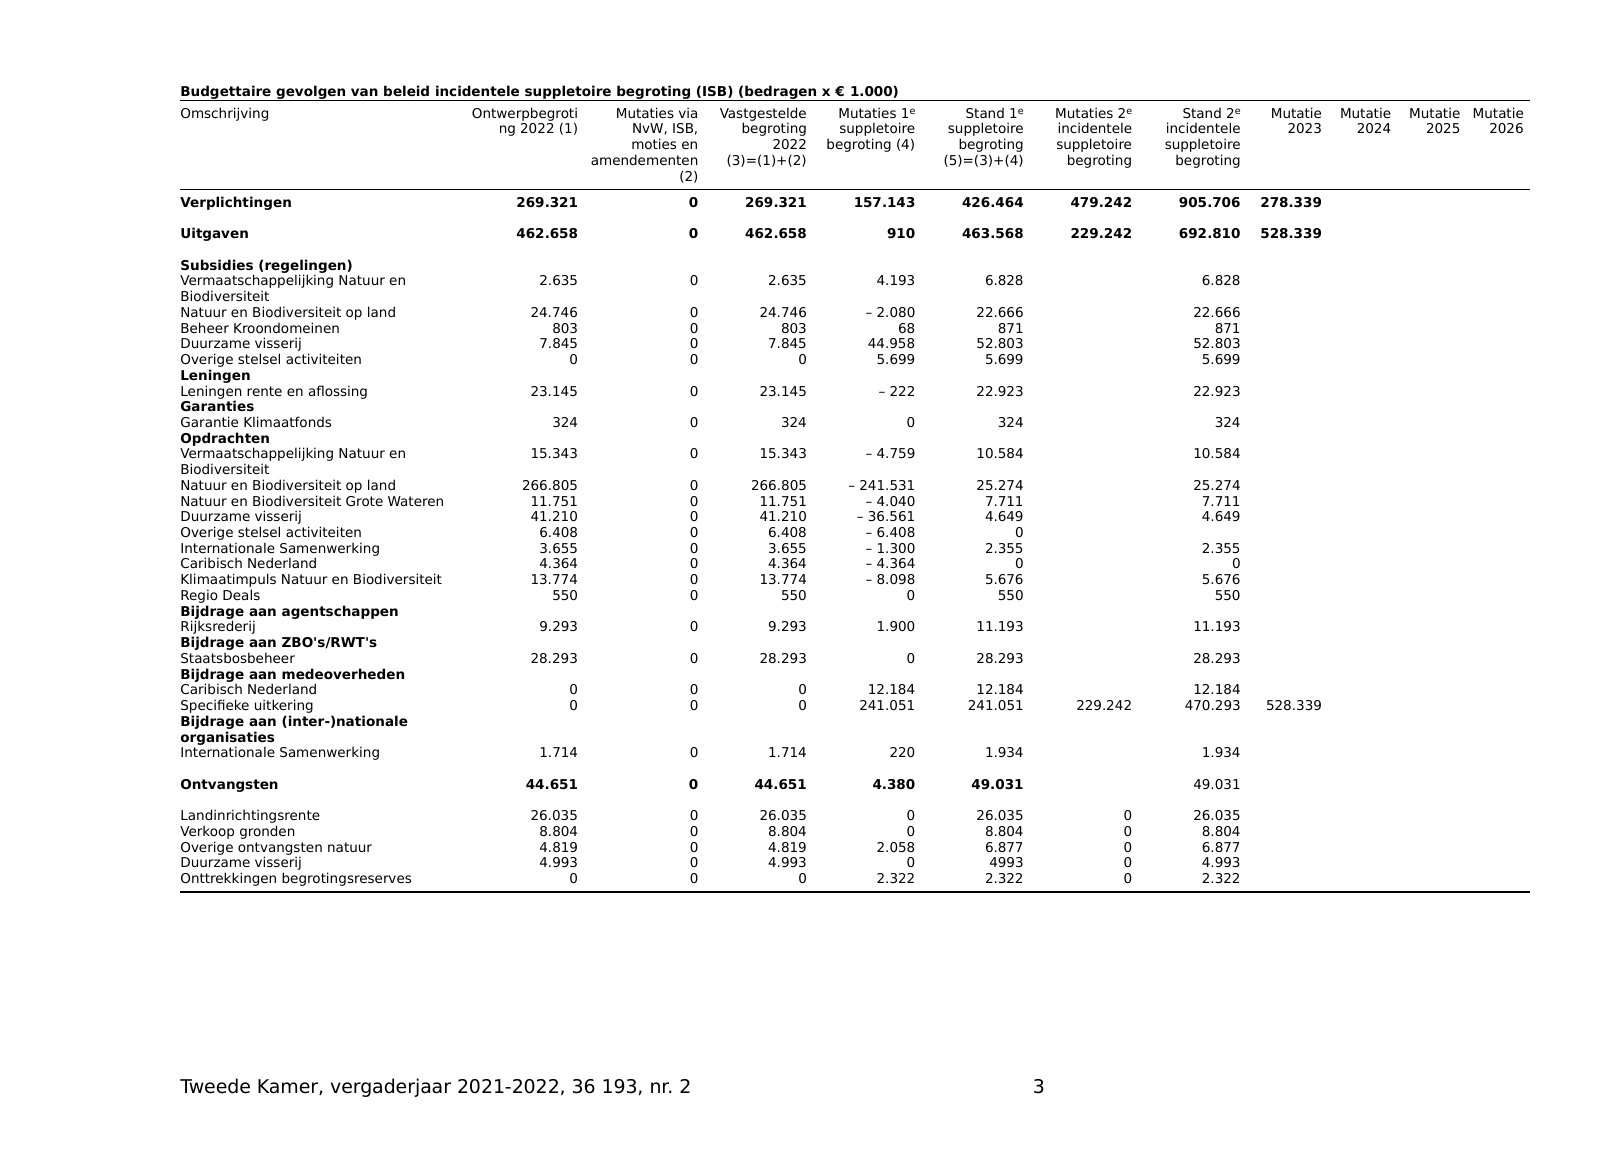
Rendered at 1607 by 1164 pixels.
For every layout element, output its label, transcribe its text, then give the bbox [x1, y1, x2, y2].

table_cell [921, 399, 1029, 415]
table_cell [1246, 478, 1328, 493]
table_cell Mutaties 2e incidentele suppletoire begroting [1029, 101, 1138, 189]
table_cell [463, 431, 584, 446]
table_cell [1466, 415, 1529, 431]
table_cell [1029, 588, 1138, 603]
table_cell Bijdrage aan ZBO's/RWT's [180, 635, 463, 651]
table_cell [921, 635, 1029, 651]
table_cell 26.035 [1138, 808, 1246, 824]
table_cell [1246, 273, 1328, 305]
table_cell [1328, 210, 1397, 226]
table_cell Opdrachten [180, 431, 463, 446]
table_cell 6.828 [1138, 273, 1246, 305]
table_cell [921, 666, 1029, 682]
table_cell 0 [584, 415, 704, 431]
table_cell [813, 635, 921, 651]
table_cell 2.322 [813, 871, 921, 891]
table_cell 7.845 [463, 336, 584, 352]
table_cell 5.676 [1138, 572, 1246, 588]
table_cell [1397, 792, 1466, 808]
table_cell 3.655 [704, 541, 812, 556]
table_cell [584, 431, 704, 446]
table_cell [1328, 446, 1397, 478]
table_cell 23.145 [463, 383, 584, 399]
table_cell 6.408 [704, 525, 812, 541]
table_cell [1138, 714, 1246, 745]
table_cell [704, 399, 812, 415]
table_cell [1328, 226, 1397, 242]
table_cell [1029, 320, 1138, 336]
table_cell Mutatie 2023 [1246, 101, 1328, 189]
table_cell 0 [813, 808, 921, 824]
table_cell 550 [1138, 588, 1246, 603]
table_cell Vermaatschappelijking Natuur en Biodiversiteit [180, 273, 463, 305]
table_cell [1029, 383, 1138, 399]
table_cell Omschrijving [180, 101, 463, 189]
table_cell [1328, 320, 1397, 336]
table_cell [1397, 242, 1466, 257]
table_cell 462.658 [704, 226, 812, 242]
table_cell 11.751 [704, 494, 812, 509]
table_cell [1029, 761, 1138, 777]
table_cell [1029, 604, 1138, 619]
table_cell [1328, 190, 1397, 210]
table_cell 4.649 [921, 509, 1029, 525]
table_cell 0 [584, 871, 704, 891]
table_cell [1029, 619, 1138, 635]
table_cell 8.804 [921, 824, 1029, 839]
table_cell [1397, 761, 1466, 777]
table_cell [1029, 494, 1138, 509]
table_cell [1397, 651, 1466, 666]
table_cell [463, 761, 584, 777]
table_cell [921, 604, 1029, 619]
table_cell Stand 1e suppletoire begroting (5)=(3)+(4) [921, 101, 1029, 189]
table_cell [463, 210, 584, 226]
table_cell Mutatie 2025 [1397, 101, 1466, 189]
table_cell 28.293 [463, 651, 584, 666]
table_cell [1029, 446, 1138, 478]
table_cell [1397, 714, 1466, 745]
table_cell [813, 399, 921, 415]
table_cell [1397, 305, 1466, 320]
table_cell [1328, 572, 1397, 588]
table_cell [1328, 651, 1397, 666]
table_cell [704, 258, 812, 273]
table_cell [1466, 509, 1529, 525]
table_cell [1246, 336, 1328, 352]
table_cell Verkoop gronden [180, 824, 463, 839]
table_cell [1029, 572, 1138, 588]
table_cell [1328, 666, 1397, 682]
table_cell [1246, 666, 1328, 682]
table_cell [1466, 446, 1529, 478]
table_cell 4.819 [704, 840, 812, 855]
table_cell [1397, 478, 1466, 493]
table_cell 5.676 [921, 572, 1029, 588]
table_cell [180, 210, 463, 226]
table_cell [1397, 190, 1466, 210]
table_cell [1246, 572, 1328, 588]
table_cell Leningen [180, 368, 463, 383]
table_cell [1397, 210, 1466, 226]
table_cell 44.651 [704, 777, 812, 792]
table_cell [463, 258, 584, 273]
table_cell [1246, 210, 1328, 226]
table_cell [1029, 368, 1138, 383]
table_cell 528.339 [1246, 226, 1328, 242]
table_cell – 241.531 [813, 478, 921, 493]
table_cell [1466, 666, 1529, 682]
table_cell 12.184 [813, 682, 921, 698]
table_cell [1246, 745, 1328, 761]
table_cell 0 [584, 556, 704, 572]
table_cell 324 [463, 415, 584, 431]
table_cell [704, 242, 812, 257]
table_cell Garantie Klimaatfonds [180, 415, 463, 431]
table_cell 0 [584, 446, 704, 478]
table_cell Staatsbosbeheer [180, 651, 463, 666]
table_cell 44.958 [813, 336, 921, 352]
table_cell [1466, 320, 1529, 336]
table_cell [1397, 509, 1466, 525]
table_cell [463, 635, 584, 651]
table_cell [813, 258, 921, 273]
table_cell [1466, 824, 1529, 839]
table_cell 470.293 [1138, 698, 1246, 714]
table_cell [584, 792, 704, 808]
table_cell Bijdrage aan medeoverheden [180, 666, 463, 682]
table_cell 26.035 [463, 808, 584, 824]
table_cell [1466, 210, 1529, 226]
table_cell 4.649 [1138, 509, 1246, 525]
table_cell 0 [584, 383, 704, 399]
table_cell 0 [1029, 840, 1138, 855]
table_cell [1328, 698, 1397, 714]
table_cell [1397, 572, 1466, 588]
table_cell 0 [704, 698, 812, 714]
table_cell [921, 368, 1029, 383]
table_cell 0 [584, 226, 704, 242]
table_cell 3.655 [463, 541, 584, 556]
table_cell 10.584 [1138, 446, 1246, 478]
table_cell 28.293 [921, 651, 1029, 666]
table_cell 157.143 [813, 190, 921, 210]
table_cell Leningen rente en aflossing [180, 383, 463, 399]
table_cell – 4.759 [813, 446, 921, 478]
table_cell Mutatie 2024 [1328, 101, 1397, 189]
table_cell 25.274 [1138, 478, 1246, 493]
table_cell [1328, 415, 1397, 431]
table_cell [1328, 258, 1397, 273]
table_cell 4.993 [463, 855, 584, 871]
table_cell [1397, 604, 1466, 619]
table_cell 11.751 [463, 494, 584, 509]
table_cell 2.322 [1138, 871, 1246, 891]
table_cell 0 [463, 352, 584, 368]
table_cell [1466, 494, 1529, 509]
table_cell [1466, 619, 1529, 635]
table_cell [1466, 588, 1529, 603]
table_cell [1328, 588, 1397, 603]
table_cell 0 [584, 525, 704, 541]
table_cell Mutatie 2026 [1466, 101, 1529, 189]
table_cell [704, 666, 812, 682]
table_cell 5.699 [1138, 352, 1246, 368]
table_cell [1466, 431, 1529, 446]
table_cell 15.343 [704, 446, 812, 478]
table_cell 7.845 [704, 336, 812, 352]
table_cell 26.035 [921, 808, 1029, 824]
table_cell 803 [704, 320, 812, 336]
table_cell [921, 714, 1029, 745]
table_cell [1397, 855, 1466, 871]
table_cell 9.293 [704, 619, 812, 635]
table_cell [1466, 635, 1529, 651]
table_cell 0 [813, 651, 921, 666]
table_cell [1246, 824, 1328, 839]
table_cell [704, 714, 812, 745]
table_cell Natuur en Biodiversiteit op land [180, 478, 463, 493]
table_cell 49.031 [1138, 777, 1246, 792]
table_cell [704, 604, 812, 619]
table_cell [1328, 273, 1397, 305]
table_cell [463, 242, 584, 257]
table_cell 0 [584, 352, 704, 368]
table_cell [1328, 494, 1397, 509]
table_cell 2.635 [463, 273, 584, 305]
table_cell 6.877 [921, 840, 1029, 855]
table_cell Natuur en Biodiversiteit op land [180, 305, 463, 320]
table_cell [1466, 777, 1529, 792]
table_cell [921, 210, 1029, 226]
table_cell 8.804 [1138, 824, 1246, 839]
table_cell 266.805 [704, 478, 812, 493]
table_cell [1246, 871, 1328, 891]
table_cell [180, 792, 463, 808]
table_cell Overige stelsel activiteiten [180, 352, 463, 368]
table_cell [1246, 509, 1328, 525]
table_cell 4.193 [813, 273, 921, 305]
table_cell [1138, 242, 1246, 257]
table_cell [1466, 273, 1529, 305]
table_cell [1328, 305, 1397, 320]
table_cell [1466, 651, 1529, 666]
table_cell [1246, 588, 1328, 603]
table_cell 1.934 [921, 745, 1029, 761]
table_cell [1328, 792, 1397, 808]
table_cell [1466, 383, 1529, 399]
table_cell 0 [1138, 556, 1246, 572]
table_cell 0 [813, 588, 921, 603]
table_cell – 4.364 [813, 556, 921, 572]
table_header Budgettaire gevolgen van beleid incidentele suppletoire begroting (ISB) (bedragen x € 1.000) [180, 84, 1529, 100]
table_cell 4.364 [704, 556, 812, 572]
table_cell [1328, 478, 1397, 493]
table_cell 0 [1029, 824, 1138, 839]
table_cell 4.993 [704, 855, 812, 871]
table_cell [1138, 368, 1246, 383]
table_cell [1397, 273, 1466, 305]
table_cell [1397, 226, 1466, 242]
table_cell 266.805 [463, 478, 584, 493]
table_cell 6.828 [921, 273, 1029, 305]
table_cell 22.666 [1138, 305, 1246, 320]
table_cell 0 [584, 478, 704, 493]
table_cell 23.145 [704, 383, 812, 399]
table_cell 0 [584, 824, 704, 839]
table_cell [1138, 666, 1246, 682]
table_cell [1328, 431, 1397, 446]
table_cell 0 [584, 840, 704, 855]
table_cell [1328, 509, 1397, 525]
table_cell 12.184 [1138, 682, 1246, 698]
table_cell – 8.098 [813, 572, 921, 588]
table_cell [704, 368, 812, 383]
table_cell [584, 761, 704, 777]
table_cell [1328, 352, 1397, 368]
table_cell 7.711 [921, 494, 1029, 509]
table_cell [1328, 808, 1397, 824]
table_cell [1246, 604, 1328, 619]
table_cell [1246, 855, 1328, 871]
table_cell 44.651 [463, 777, 584, 792]
table_cell [1466, 855, 1529, 871]
table_cell [1029, 666, 1138, 682]
table_cell [1466, 792, 1529, 808]
table_cell [813, 714, 921, 745]
table_cell [1246, 352, 1328, 368]
table_cell 11.193 [1138, 619, 1246, 635]
table_cell 0 [584, 619, 704, 635]
table_cell [1466, 525, 1529, 541]
table_cell [704, 210, 812, 226]
table_cell [1029, 431, 1138, 446]
table_cell [1246, 399, 1328, 415]
table_cell [1328, 635, 1397, 651]
table_cell [1138, 792, 1246, 808]
table_cell 8.804 [463, 824, 584, 839]
table_cell 28.293 [704, 651, 812, 666]
table_cell [1397, 399, 1466, 415]
table_cell 0 [584, 494, 704, 509]
table_cell [1029, 258, 1138, 273]
table_cell [1328, 824, 1397, 839]
table_cell 0 [584, 855, 704, 871]
table_cell [1397, 682, 1466, 698]
table_cell 324 [921, 415, 1029, 431]
table_cell [1246, 682, 1328, 698]
table_cell [1328, 682, 1397, 698]
table_cell [1466, 399, 1529, 415]
table_cell Subsidies (regelingen) [180, 258, 463, 273]
table_cell [1246, 761, 1328, 777]
table_cell [1397, 777, 1466, 792]
table_cell 0 [1029, 855, 1138, 871]
table_cell 324 [1138, 415, 1246, 431]
table_cell [1328, 745, 1397, 761]
table_cell 2.635 [704, 273, 812, 305]
table_cell [1328, 761, 1397, 777]
table_cell [1397, 446, 1466, 478]
table_cell [1397, 871, 1466, 891]
table_cell [584, 635, 704, 651]
table_cell 550 [921, 588, 1029, 603]
table_cell 7.711 [1138, 494, 1246, 509]
table_cell 0 [584, 273, 704, 305]
table_cell – 1.300 [813, 541, 921, 556]
table_cell [584, 242, 704, 257]
table_cell – 4.040 [813, 494, 921, 509]
table_cell [1328, 399, 1397, 415]
table_cell [1246, 556, 1328, 572]
table_cell Caribisch Nederland [180, 682, 463, 698]
table_cell [463, 399, 584, 415]
table_cell Duurzame visserij [180, 509, 463, 525]
table_cell [1029, 305, 1138, 320]
table_cell [1466, 871, 1529, 891]
table_cell [1328, 840, 1397, 855]
table_cell Vastgestelde begroting 2022 (3)=(1)+(2) [704, 101, 812, 189]
table_cell 528.339 [1246, 698, 1328, 714]
table_cell [1246, 525, 1328, 541]
table_cell 229.242 [1029, 698, 1138, 714]
table_cell [1029, 399, 1138, 415]
table_cell [1138, 399, 1246, 415]
table_cell 4.364 [463, 556, 584, 572]
table_cell [1029, 777, 1138, 792]
table_cell 0 [463, 871, 584, 891]
table_cell [1397, 588, 1466, 603]
table_cell [1397, 698, 1466, 714]
table_cell [1397, 666, 1466, 682]
table_cell [584, 604, 704, 619]
table_cell 0 [584, 588, 704, 603]
table_cell 4.819 [463, 840, 584, 855]
table_cell [1246, 383, 1328, 399]
table_cell [1029, 210, 1138, 226]
table_cell [1397, 745, 1466, 761]
table_cell Internationale Samenwerking [180, 745, 463, 761]
table_cell [1328, 525, 1397, 541]
table_cell 24.746 [704, 305, 812, 320]
table_cell [1466, 556, 1529, 572]
table_cell [1328, 383, 1397, 399]
table_cell [1466, 352, 1529, 368]
table_cell Beheer Kroondomeinen [180, 320, 463, 336]
table_cell [813, 792, 921, 808]
table_cell [1397, 431, 1466, 446]
table_cell [1397, 635, 1466, 651]
table_cell 910 [813, 226, 921, 242]
table_cell [1397, 320, 1466, 336]
table_cell [1246, 415, 1328, 431]
table_cell [813, 210, 921, 226]
table_cell 22.923 [1138, 383, 1246, 399]
table_cell [1029, 352, 1138, 368]
table_cell 0 [584, 320, 704, 336]
table_cell Uitgaven [180, 226, 463, 242]
table_cell 0 [921, 556, 1029, 572]
table_cell [1328, 619, 1397, 635]
table_cell 550 [463, 588, 584, 603]
table_cell [1246, 635, 1328, 651]
table_cell [1328, 604, 1397, 619]
table_cell 13.774 [704, 572, 812, 588]
table_cell [1397, 525, 1466, 541]
table_cell [1397, 258, 1466, 273]
table_cell Overige stelsel activiteiten [180, 525, 463, 541]
table_cell [1246, 320, 1328, 336]
table_cell 550 [704, 588, 812, 603]
table_cell [813, 604, 921, 619]
table_cell [463, 792, 584, 808]
table_cell [1246, 431, 1328, 446]
table_cell 0 [813, 824, 921, 839]
table_cell 0 [584, 777, 704, 792]
table_cell [704, 635, 812, 651]
table_cell 6.877 [1138, 840, 1246, 855]
table_cell [1397, 415, 1466, 431]
table_cell [1397, 619, 1466, 635]
table_cell 1.714 [704, 745, 812, 761]
table_cell [1397, 808, 1466, 824]
table_cell 2.355 [921, 541, 1029, 556]
table_cell [921, 431, 1029, 446]
table_cell 2.058 [813, 840, 921, 855]
table_cell 905.706 [1138, 190, 1246, 210]
table_cell [1397, 494, 1466, 509]
table_cell [1029, 635, 1138, 651]
table_cell 22.666 [921, 305, 1029, 320]
table_cell 241.051 [813, 698, 921, 714]
table_cell [463, 368, 584, 383]
table_cell Natuur en Biodiversiteit Grote Wateren [180, 494, 463, 509]
table_cell [1397, 383, 1466, 399]
table_cell 229.242 [1029, 226, 1138, 242]
table_cell 278.339 [1246, 190, 1328, 210]
table_cell Mutaties 1e suppletoire begroting (4) [813, 101, 921, 189]
table_cell 0 [584, 336, 704, 352]
table_cell Bijdrage aan agentschappen [180, 604, 463, 619]
table_cell 0 [584, 808, 704, 824]
table_cell [1466, 808, 1529, 824]
table_cell [1246, 446, 1328, 478]
table_cell [1328, 855, 1397, 871]
table_cell 0 [584, 509, 704, 525]
table_cell [1246, 777, 1328, 792]
table_cell 1.934 [1138, 745, 1246, 761]
table_cell Ontwerpbegroting 2022 (1) [463, 101, 584, 189]
table_cell [1466, 541, 1529, 556]
table_cell [1138, 525, 1246, 541]
table_cell 41.210 [704, 509, 812, 525]
table_cell [584, 399, 704, 415]
table_cell [1466, 305, 1529, 320]
table_cell 12.184 [921, 682, 1029, 698]
table_cell [813, 368, 921, 383]
table_cell [813, 431, 921, 446]
table_cell 269.321 [704, 190, 812, 210]
table_cell 0 [704, 871, 812, 891]
table_cell 241.051 [921, 698, 1029, 714]
table_cell 52.803 [1138, 336, 1246, 352]
table_cell [1397, 556, 1466, 572]
table_cell [704, 792, 812, 808]
table_cell 52.803 [921, 336, 1029, 352]
table_cell 49.031 [921, 777, 1029, 792]
table_cell 10.584 [921, 446, 1029, 478]
table_cell 0 [584, 682, 704, 698]
table_cell [1328, 714, 1397, 745]
table_cell 426.464 [921, 190, 1029, 210]
table_cell 324 [704, 415, 812, 431]
table_cell Duurzame visserij [180, 336, 463, 352]
table_cell 871 [1138, 320, 1246, 336]
table_cell [1246, 840, 1328, 855]
table_cell [1246, 619, 1328, 635]
table_cell [1397, 840, 1466, 855]
table_cell [1466, 242, 1529, 257]
table_cell [1246, 368, 1328, 383]
table_cell [1029, 242, 1138, 257]
table_cell [1029, 509, 1138, 525]
table_cell Mutaties via NvW, ISB, moties en amendementen (2) [584, 101, 704, 189]
table_cell 0 [584, 305, 704, 320]
table_cell [463, 604, 584, 619]
table_cell 871 [921, 320, 1029, 336]
table_cell [1397, 368, 1466, 383]
table_cell [1246, 242, 1328, 257]
table_cell Internationale Samenwerking [180, 541, 463, 556]
table_cell Landinrichtingsrente [180, 808, 463, 824]
table_cell Bijdrage aan (inter-)nationale organisaties [180, 714, 463, 745]
table_cell [1466, 368, 1529, 383]
table_cell 269.321 [463, 190, 584, 210]
table_cell [921, 792, 1029, 808]
table_cell [813, 761, 921, 777]
table_cell – 36.561 [813, 509, 921, 525]
table_cell [1328, 541, 1397, 556]
table_cell 0 [704, 682, 812, 698]
table_cell [1029, 336, 1138, 352]
table_cell – 2.080 [813, 305, 921, 320]
table_cell [1138, 431, 1246, 446]
table_cell 24.746 [463, 305, 584, 320]
table_cell 8.804 [704, 824, 812, 839]
table_cell [1397, 541, 1466, 556]
table_cell [1246, 714, 1328, 745]
table_cell 0 [463, 698, 584, 714]
table_cell [463, 714, 584, 745]
table_cell [1397, 352, 1466, 368]
table_cell [1328, 336, 1397, 352]
table_cell 15.343 [463, 446, 584, 478]
table_cell [1466, 572, 1529, 588]
table_cell 463.568 [921, 226, 1029, 242]
table_cell [1029, 541, 1138, 556]
table_cell [180, 242, 463, 257]
table_cell 13.774 [463, 572, 584, 588]
table_cell 0 [584, 651, 704, 666]
table_cell [1466, 258, 1529, 273]
table_cell 22.923 [921, 383, 1029, 399]
table_cell [584, 258, 704, 273]
table_cell [1246, 651, 1328, 666]
table_cell [1397, 824, 1466, 839]
table_cell [1246, 541, 1328, 556]
table_cell [1328, 777, 1397, 792]
table_cell [584, 210, 704, 226]
table_cell 1.714 [463, 745, 584, 761]
table_cell [1246, 494, 1328, 509]
table_cell [1029, 273, 1138, 305]
table_cell Regio Deals [180, 588, 463, 603]
table_cell 41.210 [463, 509, 584, 525]
table_cell 28.293 [1138, 651, 1246, 666]
table_cell 0 [584, 745, 704, 761]
table_cell [704, 431, 812, 446]
table_cell Garanties [180, 399, 463, 415]
table_cell 4.380 [813, 777, 921, 792]
table_cell [1466, 336, 1529, 352]
table_cell 4993 [921, 855, 1029, 871]
table_cell [813, 242, 921, 257]
table_cell [1466, 840, 1529, 855]
table_cell Ontvangsten [180, 777, 463, 792]
table_cell 1.900 [813, 619, 921, 635]
table_cell 5.699 [813, 352, 921, 368]
table_cell 11.193 [921, 619, 1029, 635]
table_cell 0 [813, 855, 921, 871]
table_cell [1466, 190, 1529, 210]
table_cell [1466, 714, 1529, 745]
table_cell [921, 761, 1029, 777]
table_cell [463, 666, 584, 682]
table_cell [1246, 808, 1328, 824]
table_cell [1029, 415, 1138, 431]
table_cell [1138, 761, 1246, 777]
table_cell [1029, 682, 1138, 698]
table_cell [1138, 258, 1246, 273]
table_cell [1246, 792, 1328, 808]
table_cell [584, 714, 704, 745]
table_cell [813, 666, 921, 682]
table_cell 25.274 [921, 478, 1029, 493]
table_cell 462.658 [463, 226, 584, 242]
table_cell [1328, 871, 1397, 891]
table_cell Klimaatimpuls Natuur en Biodiversiteit [180, 572, 463, 588]
table_cell [1138, 604, 1246, 619]
table_cell [1029, 792, 1138, 808]
table_cell 0 [584, 698, 704, 714]
table_cell 0 [704, 352, 812, 368]
table_cell [1138, 635, 1246, 651]
table_cell 26.035 [704, 808, 812, 824]
table_cell Onttrekkingen begrotingsreserves [180, 871, 463, 891]
table_cell [1029, 745, 1138, 761]
table_cell 0 [1029, 871, 1138, 891]
table_cell 220 [813, 745, 921, 761]
table_cell 0 [1029, 808, 1138, 824]
table_cell [1029, 556, 1138, 572]
table_cell [1466, 604, 1529, 619]
table_cell [1246, 258, 1328, 273]
table_cell 0 [463, 682, 584, 698]
table_cell 692.810 [1138, 226, 1246, 242]
table_cell 2.355 [1138, 541, 1246, 556]
table_cell 0 [584, 190, 704, 210]
table_cell Rijksrederij [180, 619, 463, 635]
table_cell [1328, 368, 1397, 383]
table_cell [584, 368, 704, 383]
table_cell [1466, 761, 1529, 777]
table_cell 6.408 [463, 525, 584, 541]
table_cell [704, 761, 812, 777]
table_cell [1029, 478, 1138, 493]
table_cell [1328, 556, 1397, 572]
table_cell – 6.408 [813, 525, 921, 541]
table_cell – 222 [813, 383, 921, 399]
table_cell [1466, 478, 1529, 493]
table_cell 9.293 [463, 619, 584, 635]
table_cell Verplichtingen [180, 190, 463, 210]
table_cell 479.242 [1029, 190, 1138, 210]
table_cell [1397, 336, 1466, 352]
table_cell 803 [463, 320, 584, 336]
table_cell [1029, 714, 1138, 745]
table_cell [921, 258, 1029, 273]
table_cell [1246, 305, 1328, 320]
table_cell Overige ontvangsten natuur [180, 840, 463, 855]
table_cell 2.322 [921, 871, 1029, 891]
table_cell [1466, 698, 1529, 714]
table_cell [180, 761, 463, 777]
table_cell 0 [921, 525, 1029, 541]
table_cell [1029, 651, 1138, 666]
table_cell [1328, 242, 1397, 257]
table_cell 68 [813, 320, 921, 336]
table_cell 5.699 [921, 352, 1029, 368]
table_cell [1466, 682, 1529, 698]
table_cell Stand 2e incidentele suppletoire begroting [1138, 101, 1246, 189]
table_cell 0 [584, 541, 704, 556]
table_cell 0 [584, 572, 704, 588]
table_cell [1029, 525, 1138, 541]
table_cell 0 [813, 415, 921, 431]
table_cell Duurzame visserij [180, 855, 463, 871]
table_cell [921, 242, 1029, 257]
table_cell [1466, 226, 1529, 242]
table_cell 4.993 [1138, 855, 1246, 871]
table_cell [1466, 745, 1529, 761]
table_cell [1138, 210, 1246, 226]
table_cell Vermaatschappelijking Natuur en Biodiversiteit [180, 446, 463, 478]
table_cell Specifieke uitkering [180, 698, 463, 714]
table_cell Caribisch Nederland [180, 556, 463, 572]
table_cell [584, 666, 704, 682]
